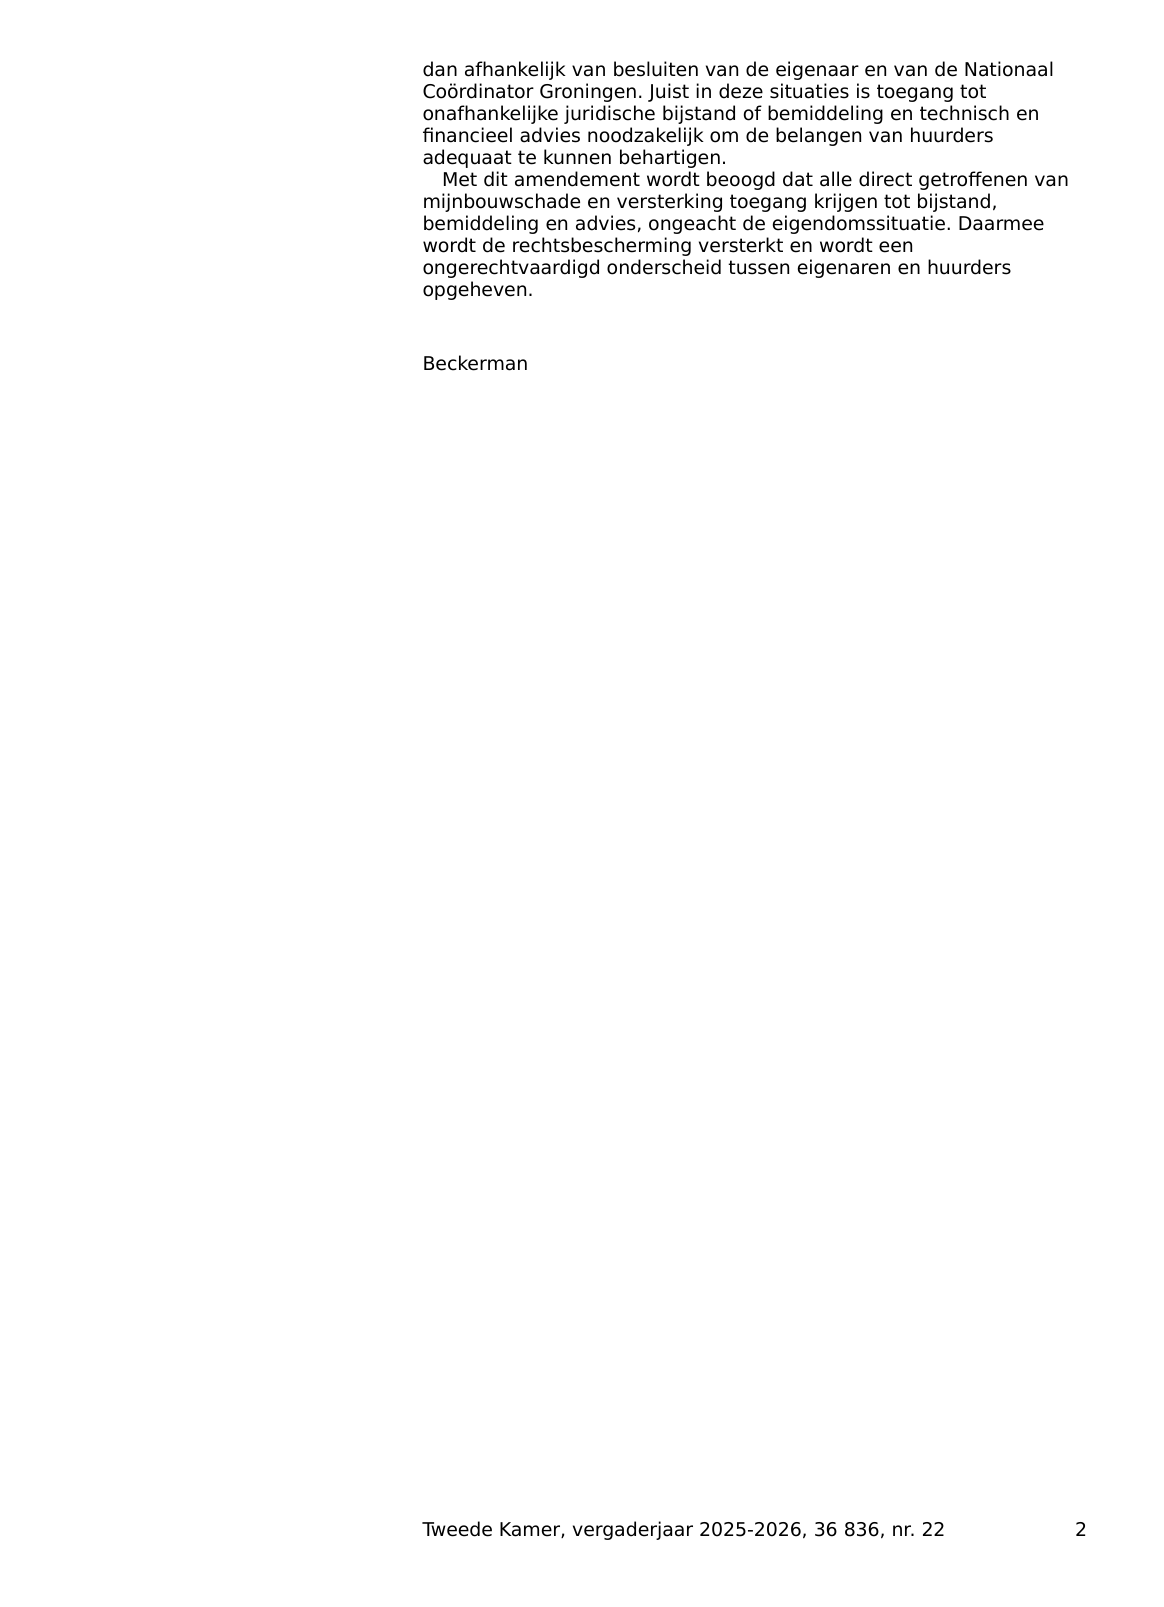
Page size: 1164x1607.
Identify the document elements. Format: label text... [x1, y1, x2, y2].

text Met dit amendement wordt beoogd dat alle direct getroffenen van mijnbouwschade en versterking toegang krijgen tot bijstand, bemiddeling en advies, ongeacht de eigendomssituatie. Daarmee wordt de rechtsbescherming versterkt en wordt een ongerechtvaardigd onderscheid tussen eigenaren en huurders opgeheven. [422, 169, 1087, 301]
text dan afhankelijk van besluiten van de eigenaar en van de Nationaal Coördinator Groningen. Juist in deze situaties is toegang tot onafhankelijke juridische bijstand of bemiddeling en technisch en financieel advies noodzakelijk om de belangen van huurders adequaat te kunnen behartigen. [422, 59, 1087, 169]
text Beckerman [422, 331, 1087, 375]
